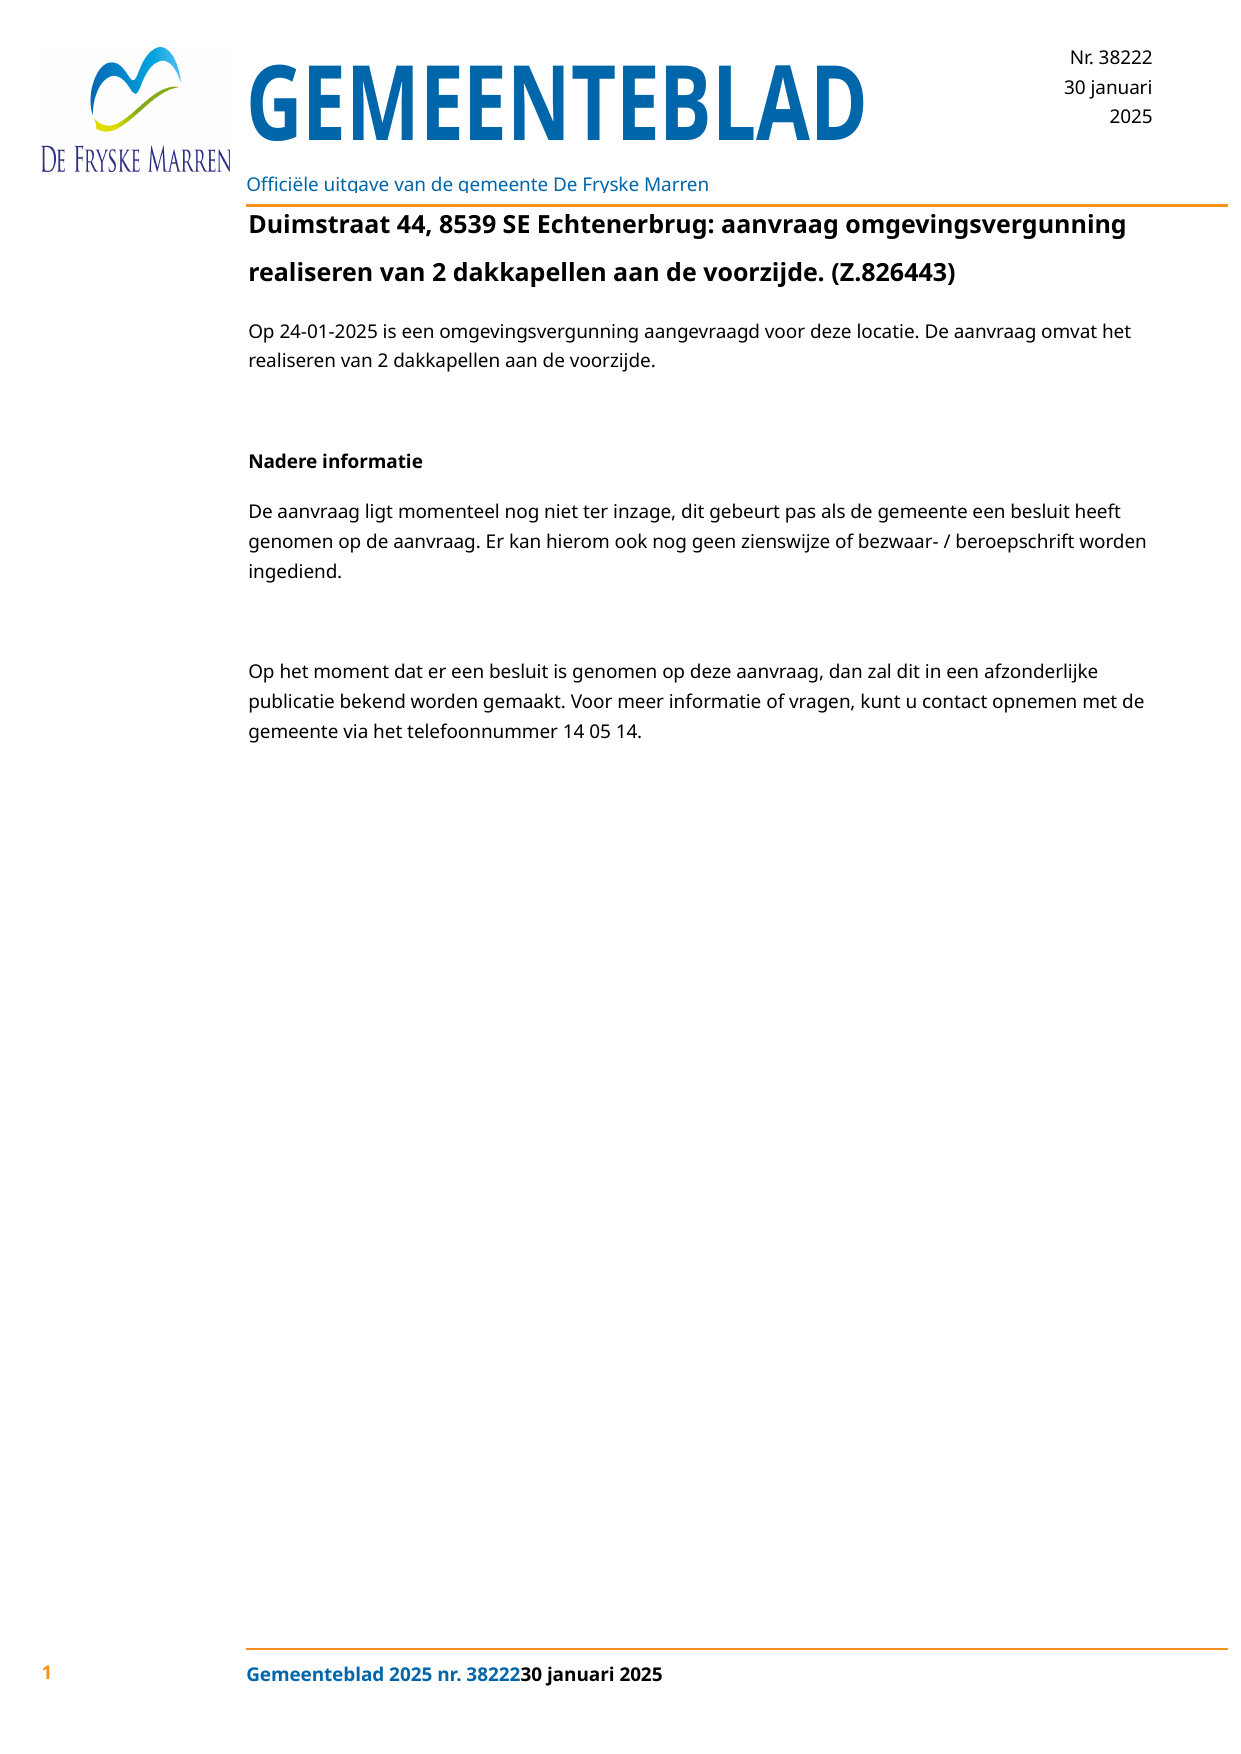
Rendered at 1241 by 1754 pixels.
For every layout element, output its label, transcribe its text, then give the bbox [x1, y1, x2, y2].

picture [41, 47, 231, 172]
text Op het moment dat er een besluit is genomen op deze aanvraag, dan zal dit in een afzonderlijke publicatie bekend worden gemaakt. Voor meer informatie of vragen, kunt u contact opnemen met de gemeente via het telefoonnummer 14 05 14. [248, 659, 1152, 744]
text Nadere informatie [248, 448, 1152, 474]
text De aanvraag ligt momenteel nog niet ter inzage, dit gebeurt pas als de gemeente een besluit heeft genomen op de aanvraag. Er kan hierom ook nog geen zienswijze of bezwaar- / beroepschrift worden ingediend. [248, 499, 1152, 584]
text Duimstraat 44, 8539 SE Echtenerbrug: aanvraag omgevingsvergunning realiseren van 2 dakkapellen aan de voorzijde. (Z.826443) [248, 207, 1152, 288]
text Op 24-01-2025 is een omgevingsvergunning aangevraagd voor deze locatie. De aanvraag omvat het realiseren van 2 dakkapellen aan de voorzijde. [248, 318, 1152, 373]
